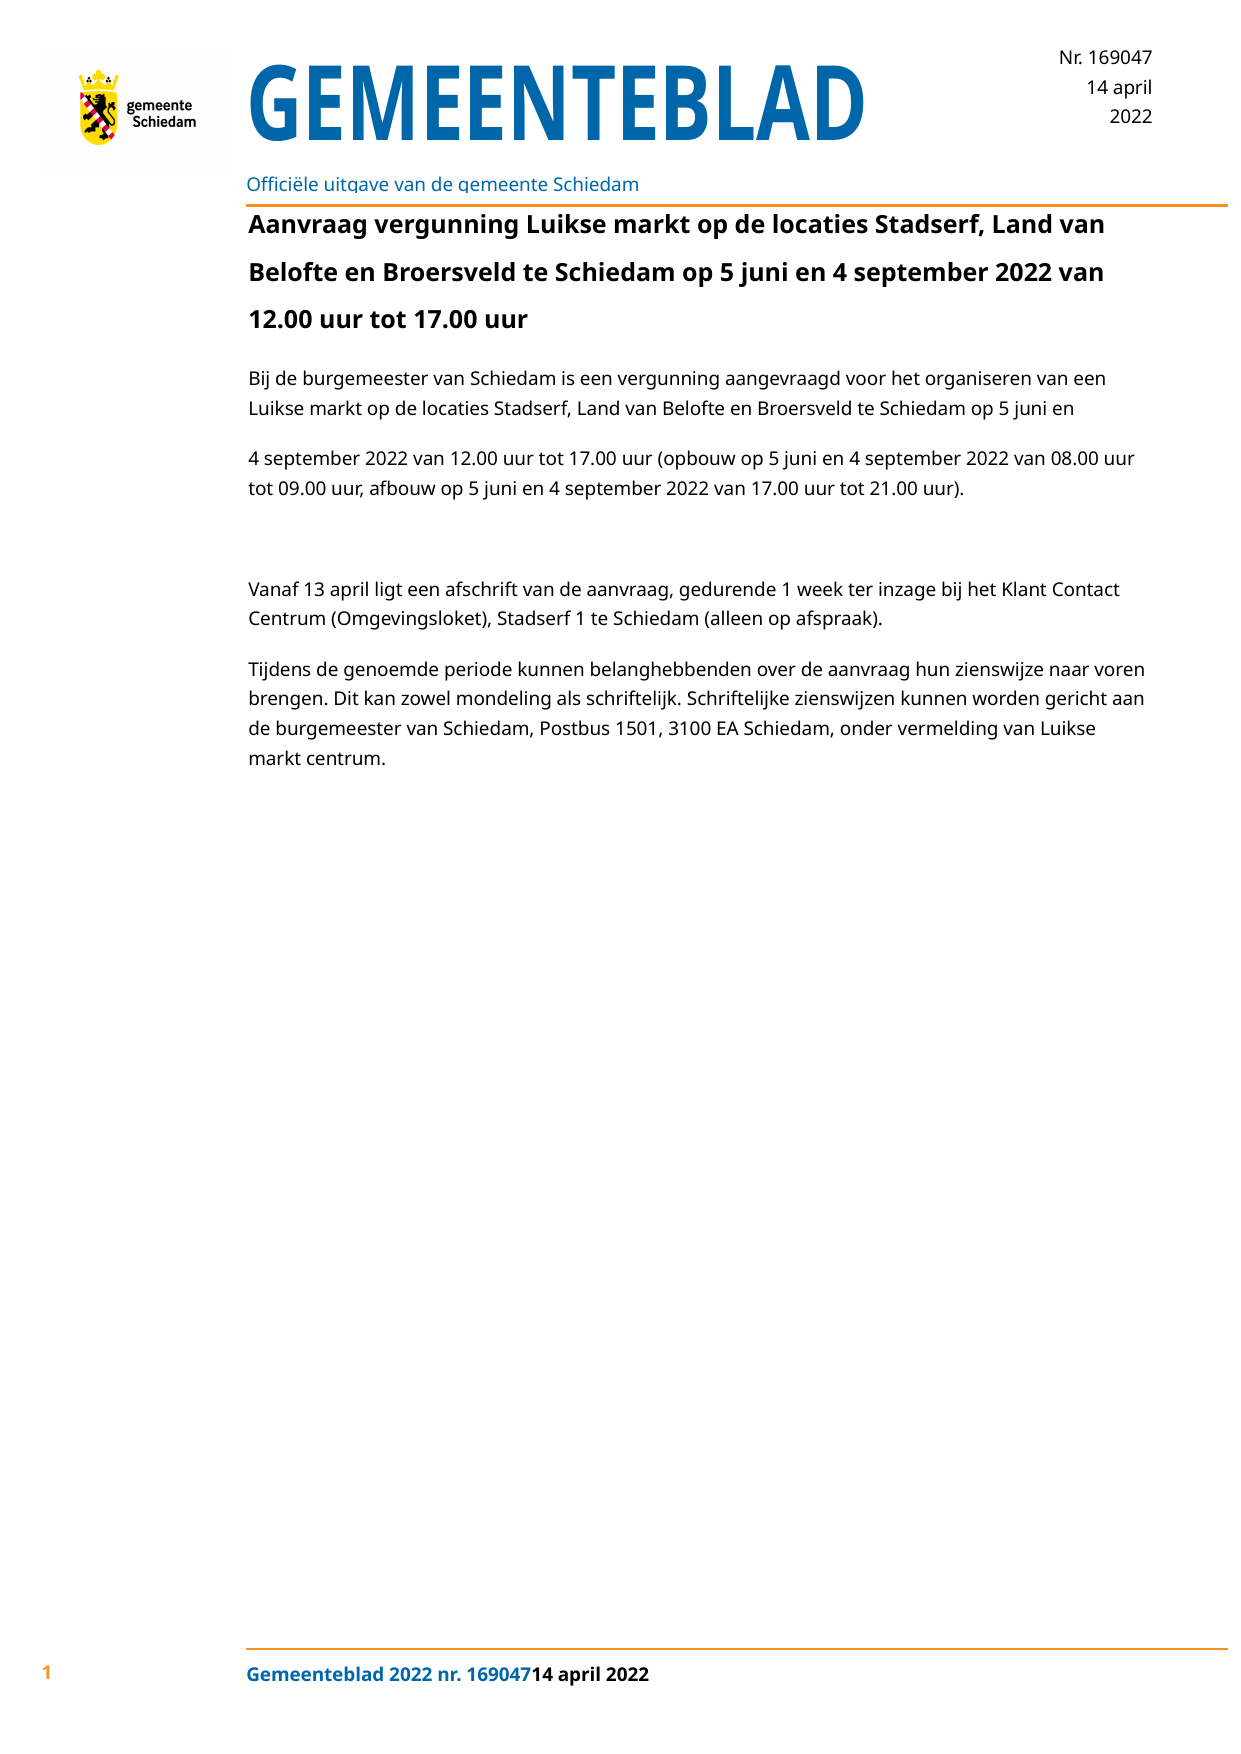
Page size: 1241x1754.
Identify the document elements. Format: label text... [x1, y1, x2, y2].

text Bij de burgemeester van Schiedam is een vergunning aangevraagd voor het organiseren van een Luikse markt op de locaties Stadserf, Land van Belofte en Broersveld te Schiedam op 5 juni en [248, 366, 1152, 421]
picture [41, 47, 231, 172]
text Tijdens de genoemde periode kunnen belanghebbenden over de aanvraag hun zienswijze naar voren brengen. Dit kan zowel mondeling als schriftelijk. Schriftelijke zienswijzen kunnen worden gericht aan de burgemeester van Schiedam, Postbus 1501, 3100 EA Schiedam, onder vermelding van Luikse markt centrum. [248, 656, 1152, 770]
text Aanvraag vergunning Luikse markt op de locaties Stadserf, Land van Belofte en Broersveld te Schiedam op 5 juni en 4 september 2022 van 12.00 uur tot 17.00 uur [248, 207, 1152, 336]
text Vanaf 13 april ligt een afschrift van de aanvraag, gedurende 1 week ter inzage bij het Klant Contact Centrum (Omgevingsloket), Stadserf 1 te Schiedam (alleen op afspraak). [248, 576, 1152, 631]
text 4 september 2022 van 12.00 uur tot 17.00 uur (opbouw op 5 juni en 4 september 2022 van 08.00 uur tot 09.00 uur, afbouw op 5 juni en 4 september 2022 van 17.00 uur tot 21.00 uur). [248, 446, 1152, 501]
